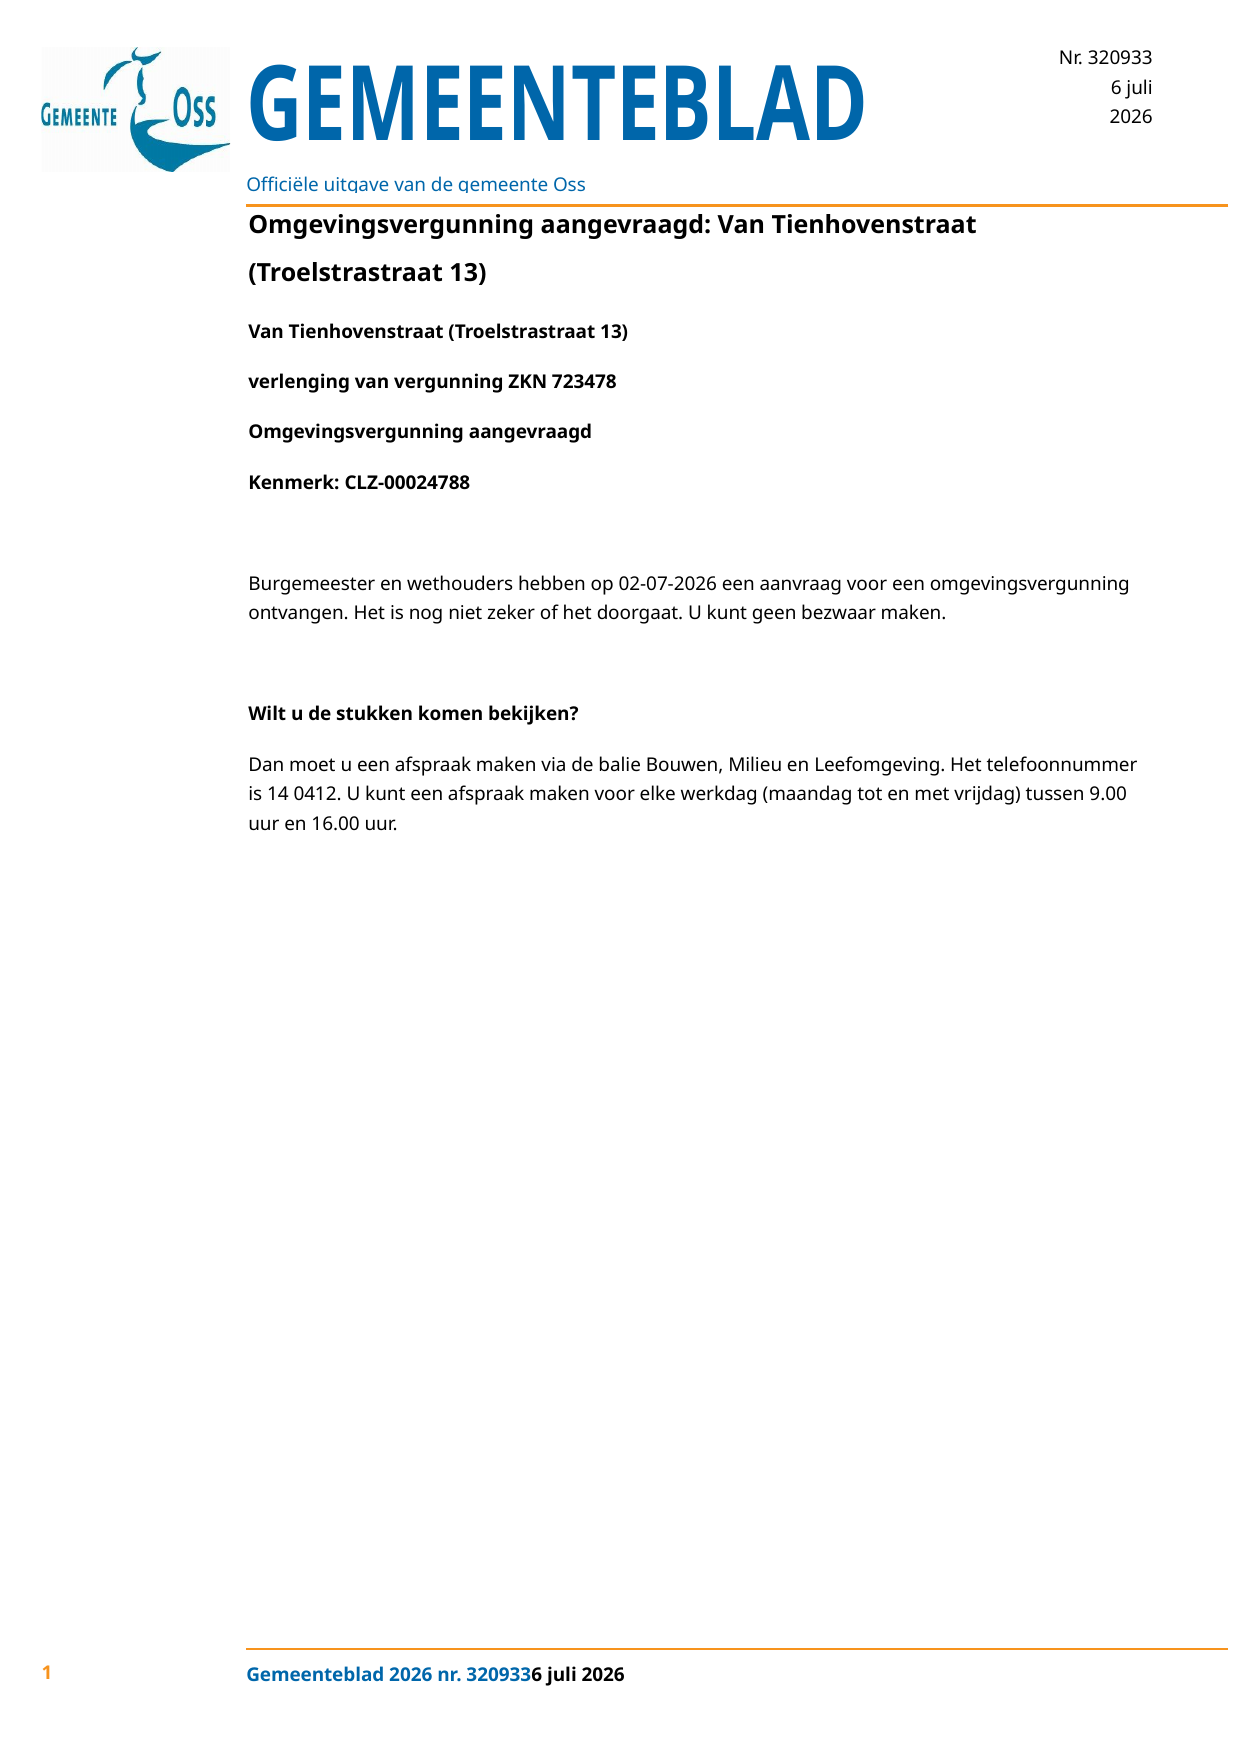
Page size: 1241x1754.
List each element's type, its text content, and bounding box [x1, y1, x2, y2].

text Dan moet u een afspraak maken via de balie Bouwen, Milieu en Leefomgeving. Het telefoonnummer is 14 0412. U kunt een afspraak maken voor elke werkdag (maandag tot en met vrijdag) tussen 9.00 uur en 16.00 uur. [248, 751, 1152, 836]
text Omgevingsvergunning aangevraagd: Van Tienhovenstraat (Troelstrastraat 13) [248, 207, 1152, 288]
text Van Tienhovenstraat (Troelstrastraat 13) [248, 318, 1152, 344]
text Wilt u de stukken komen bekijken? [248, 700, 1152, 726]
picture [41, 47, 231, 172]
text Kenmerk: CLZ-00024788 [248, 469, 1152, 495]
text verlenging van vergunning ZKN 723478 [248, 368, 1152, 394]
text Burgemeester en wethouders hebben op 02-07-2026 een aanvraag voor een omgevingsvergunning ontvangen. Het is nog niet zeker of het doorgaat. U kunt geen bezwaar maken. [248, 570, 1152, 625]
text Omgevingsvergunning aangevraagd [248, 419, 1152, 444]
